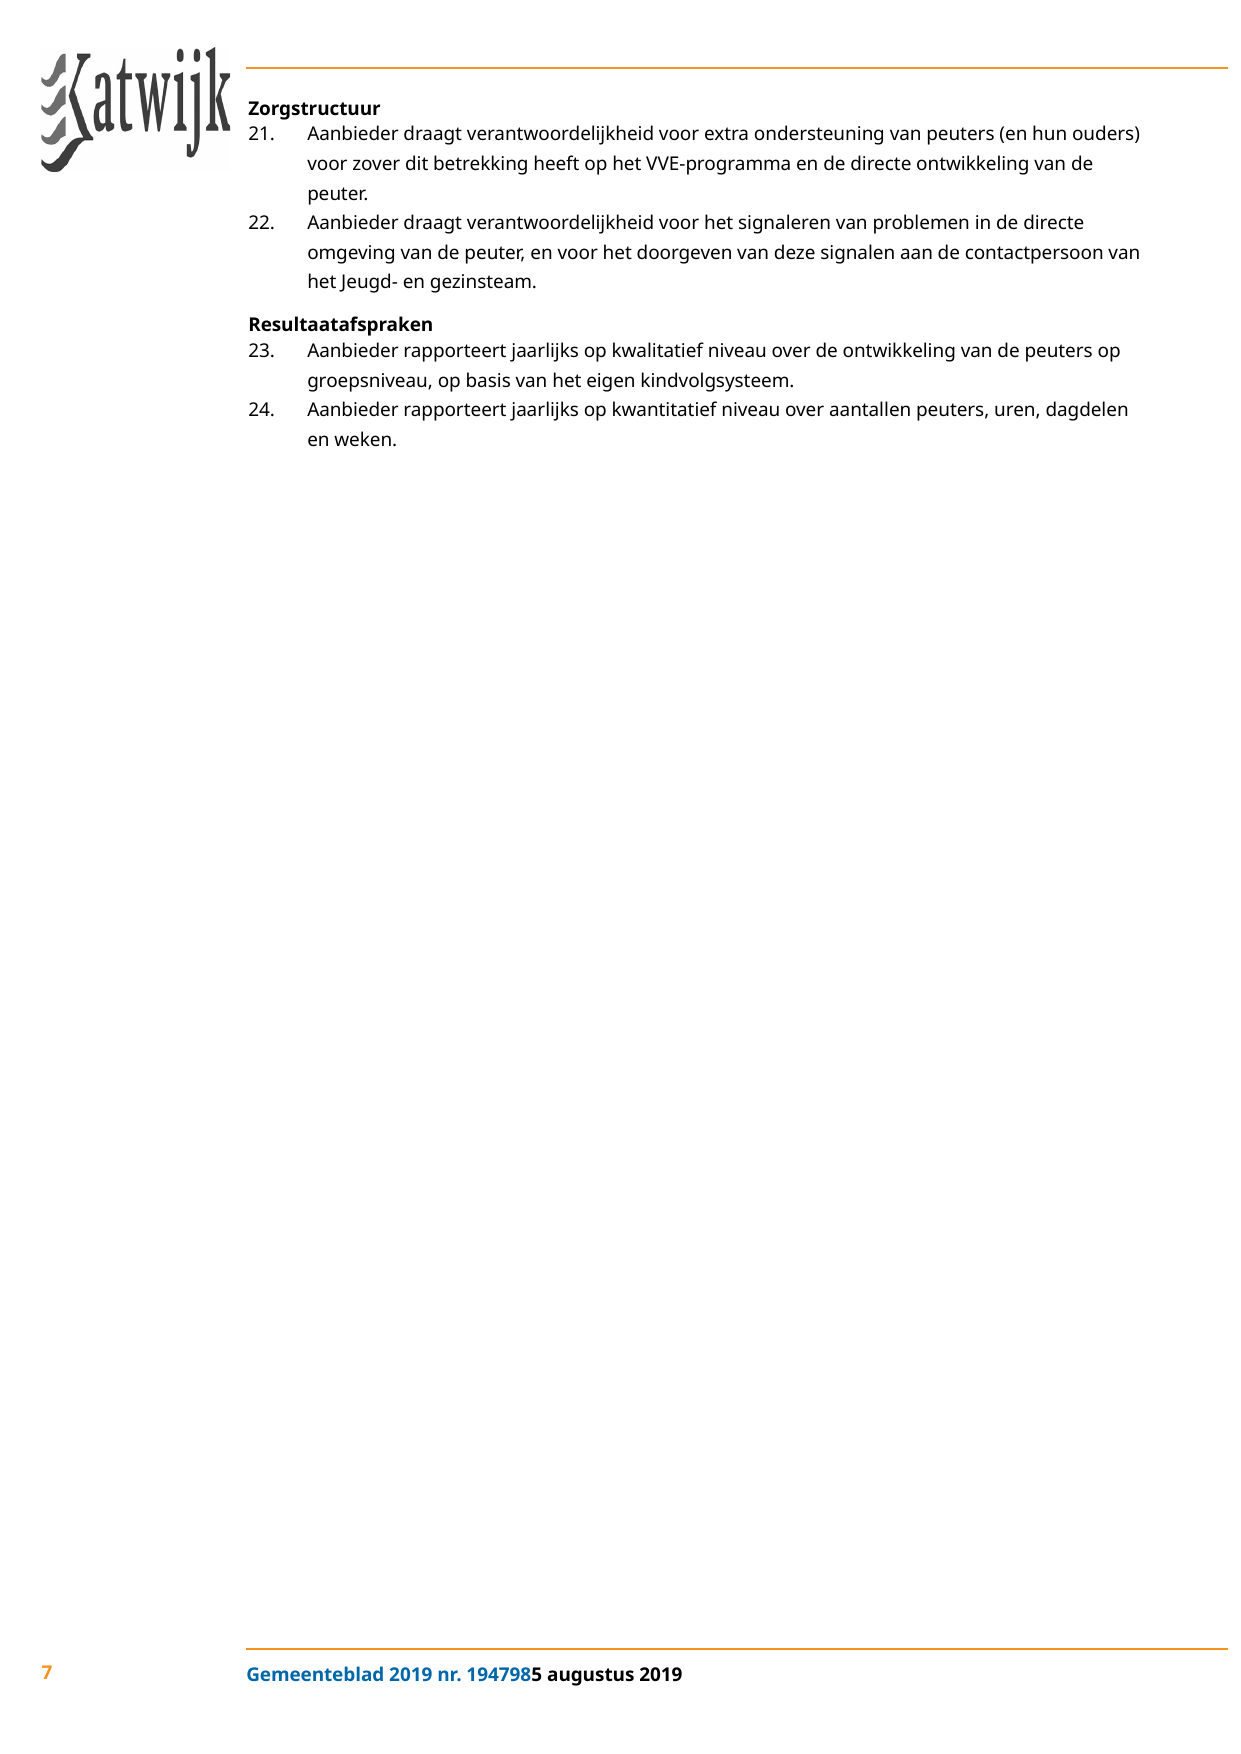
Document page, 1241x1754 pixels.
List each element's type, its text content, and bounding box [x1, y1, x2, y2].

text Zorgstructuur [248, 95, 1152, 121]
list Aanbieder draagt verantwoordelijkheid voor het signaleren van problemen in de directe omgeving van de peuter, en voor het doorgeven van deze signalen aan de contactpersoon van het Jeugd- en gezinsteam. [248, 209, 1152, 294]
list Aanbieder rapporteert jaarlijks op kwalitatief niveau over de ontwikkeling van de peuters op groepsniveau, op basis van het eigen kindvolgsysteem. [248, 337, 1152, 393]
text Resultaatafspraken [248, 312, 1152, 337]
list Aanbieder draagt verantwoordelijkheid voor extra ondersteuning van peuters (en hun ouders) voor zover dit betrekking heeft op het VVE-programma en de directe ontwikkeling van de peuter. [248, 121, 1152, 205]
picture [41, 47, 231, 172]
list Aanbieder rapporteert jaarlijks op kwantitatief niveau over aantallen peuters, uren, dagdelen en weken. [248, 396, 1152, 452]
